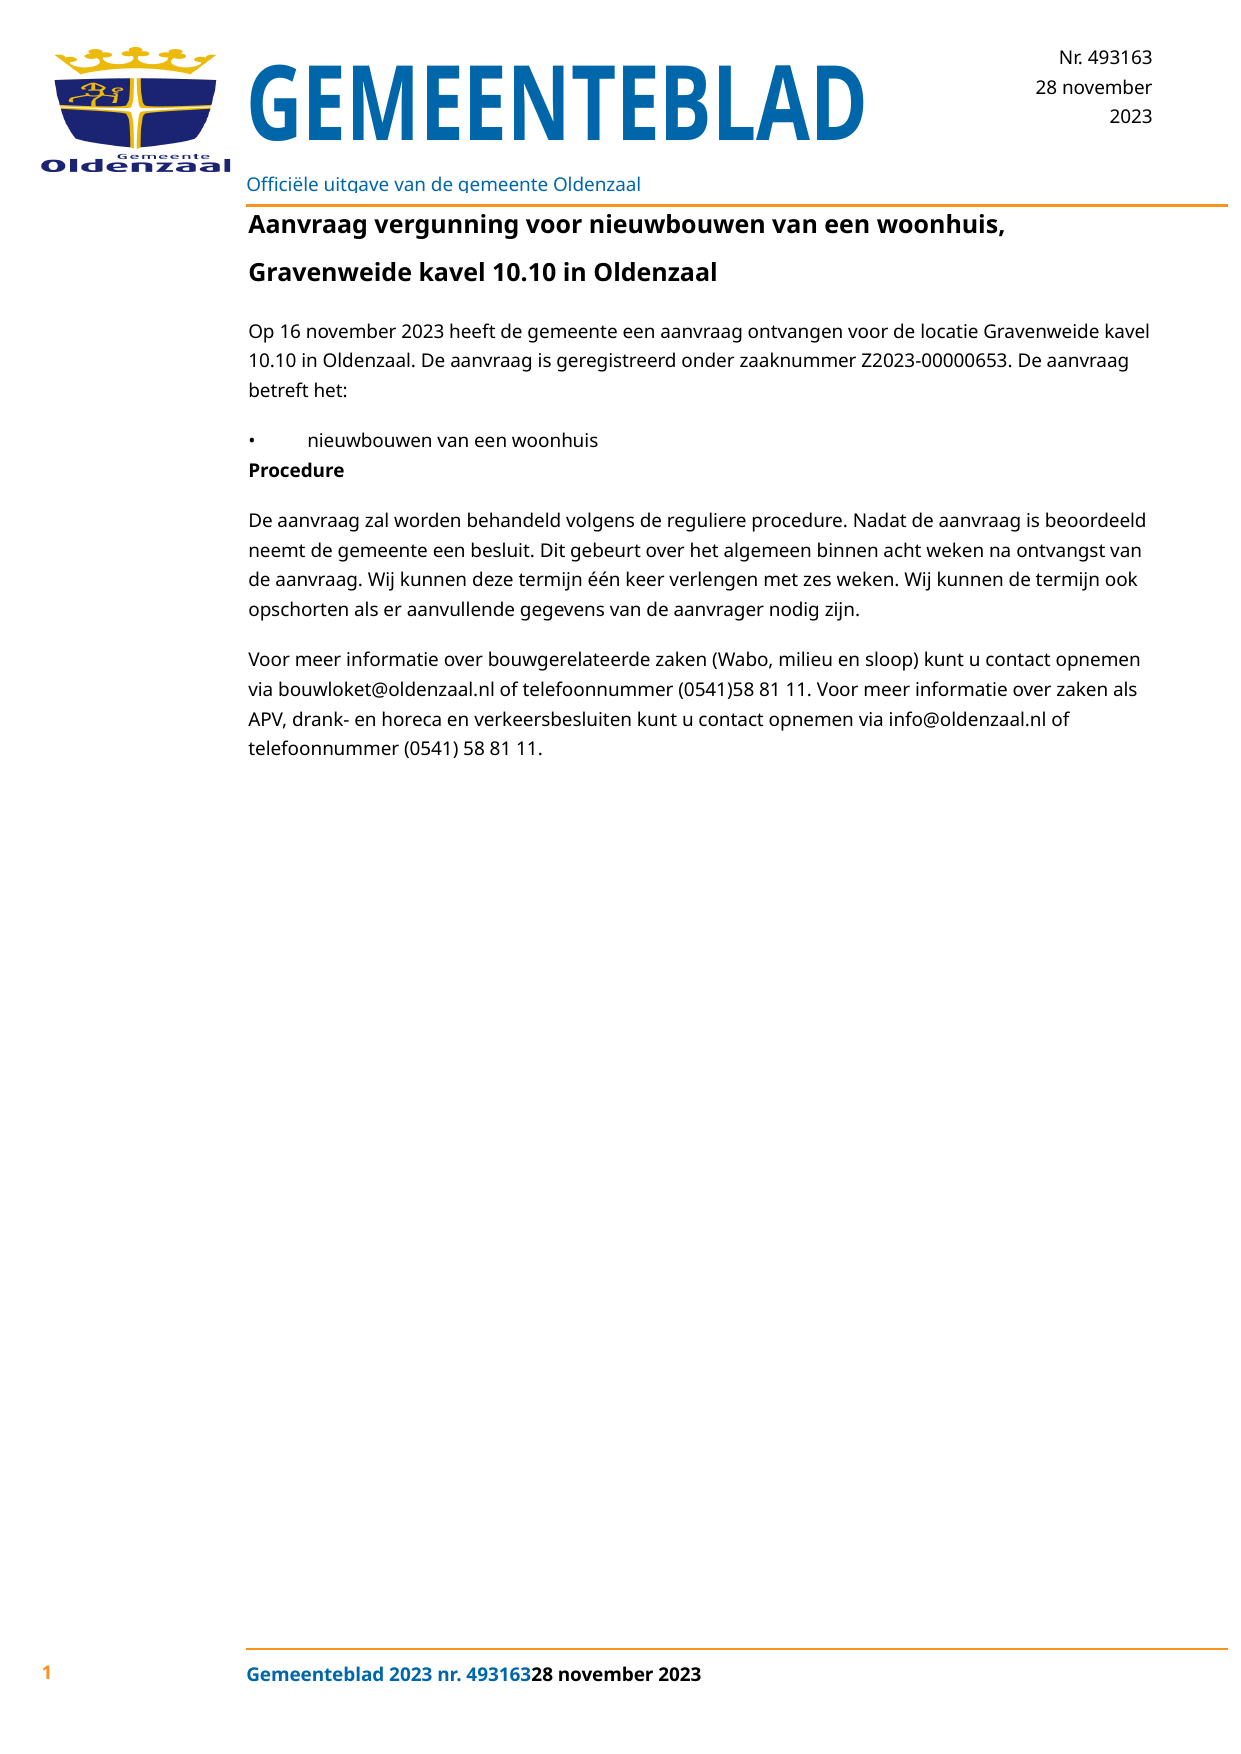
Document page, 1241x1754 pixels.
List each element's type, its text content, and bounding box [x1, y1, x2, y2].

text Voor meer informatie over bouwgerelateerde zaken (Wabo, milieu en sloop) kunt u contact opnemen via bouwloket@oldenzaal.nl of telefoonnummer (0541)58 81 11. Voor meer informatie over zaken als APV, drank- en horeca en verkeersbesluiten kunt u contact opnemen via info@oldenzaal.nl of telefoonnummer (0541) 58 81 11. [248, 647, 1152, 761]
picture [41, 47, 231, 172]
text De aanvraag zal worden behandeld volgens de reguliere procedure. Nadat de aanvraag is beoordeeld neemt de gemeente een besluit. Dit gebeurt over het algemeen binnen acht weken na ontvangst van de aanvraag. Wij kunnen deze termijn één keer verlengen met zes weken. Wij kunnen de termijn ook opschorten als er aanvullende gegevens van de aanvrager nodig zijn. [248, 507, 1152, 622]
text Aanvraag vergunning voor nieuwbouwen van een woonhuis, Gravenweide kavel 10.10 in Oldenzaal [248, 207, 1152, 288]
text Procedure [248, 457, 1152, 483]
list nieuwbouwen van een woonhuis [248, 427, 1152, 453]
text Op 16 november 2023 heeft de gemeente een aanvraag ontvangen voor de locatie Gravenweide kavel 10.10 in Oldenzaal. De aanvraag is geregistreerd onder zaaknummer Z2023-00000653. De aanvraag betreft het: [248, 318, 1152, 403]
